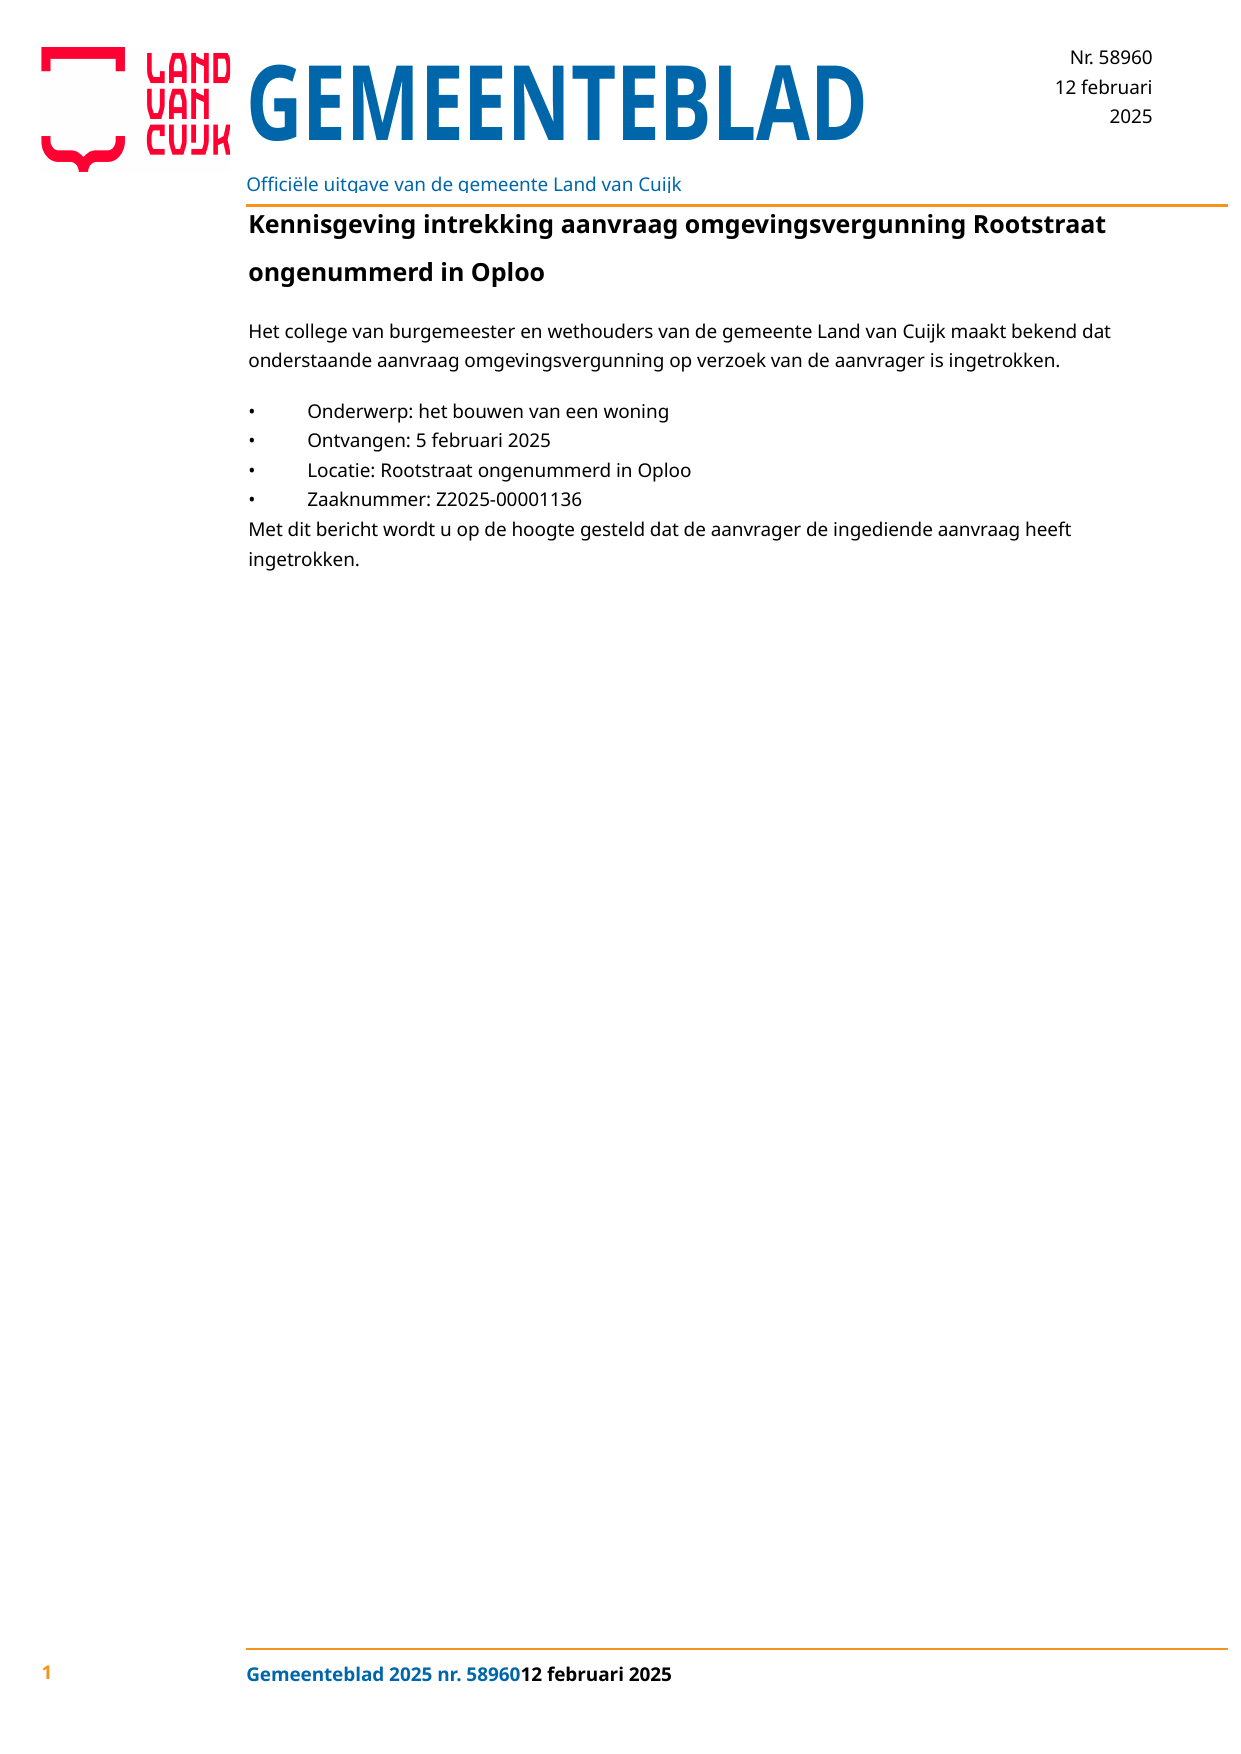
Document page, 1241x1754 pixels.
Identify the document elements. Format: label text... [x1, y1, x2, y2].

list Onderwerp: het bouwen van een woning [248, 398, 1152, 424]
picture [41, 47, 231, 172]
list Locatie: Rootstraat ongenummerd in Oploo [248, 457, 1152, 483]
list Zaaknummer: Z2025-00001136 [248, 487, 1152, 512]
text Met dit bericht wordt u op de hoogte gesteld dat de aanvrager de ingediende aanvraag heeft ingetrokken. [248, 516, 1152, 572]
text Kennisgeving intrekking aanvraag omgevingsvergunning Rootstraat ongenummerd in Oploo [248, 207, 1152, 288]
text Het college van burgemeester en wethouders van de gemeente Land van Cuijk maakt bekend dat onderstaande aanvraag omgevingsvergunning op verzoek van de aanvrager is ingetrokken. [248, 318, 1152, 373]
list Ontvangen: 5 februari 2025 [248, 427, 1152, 453]
